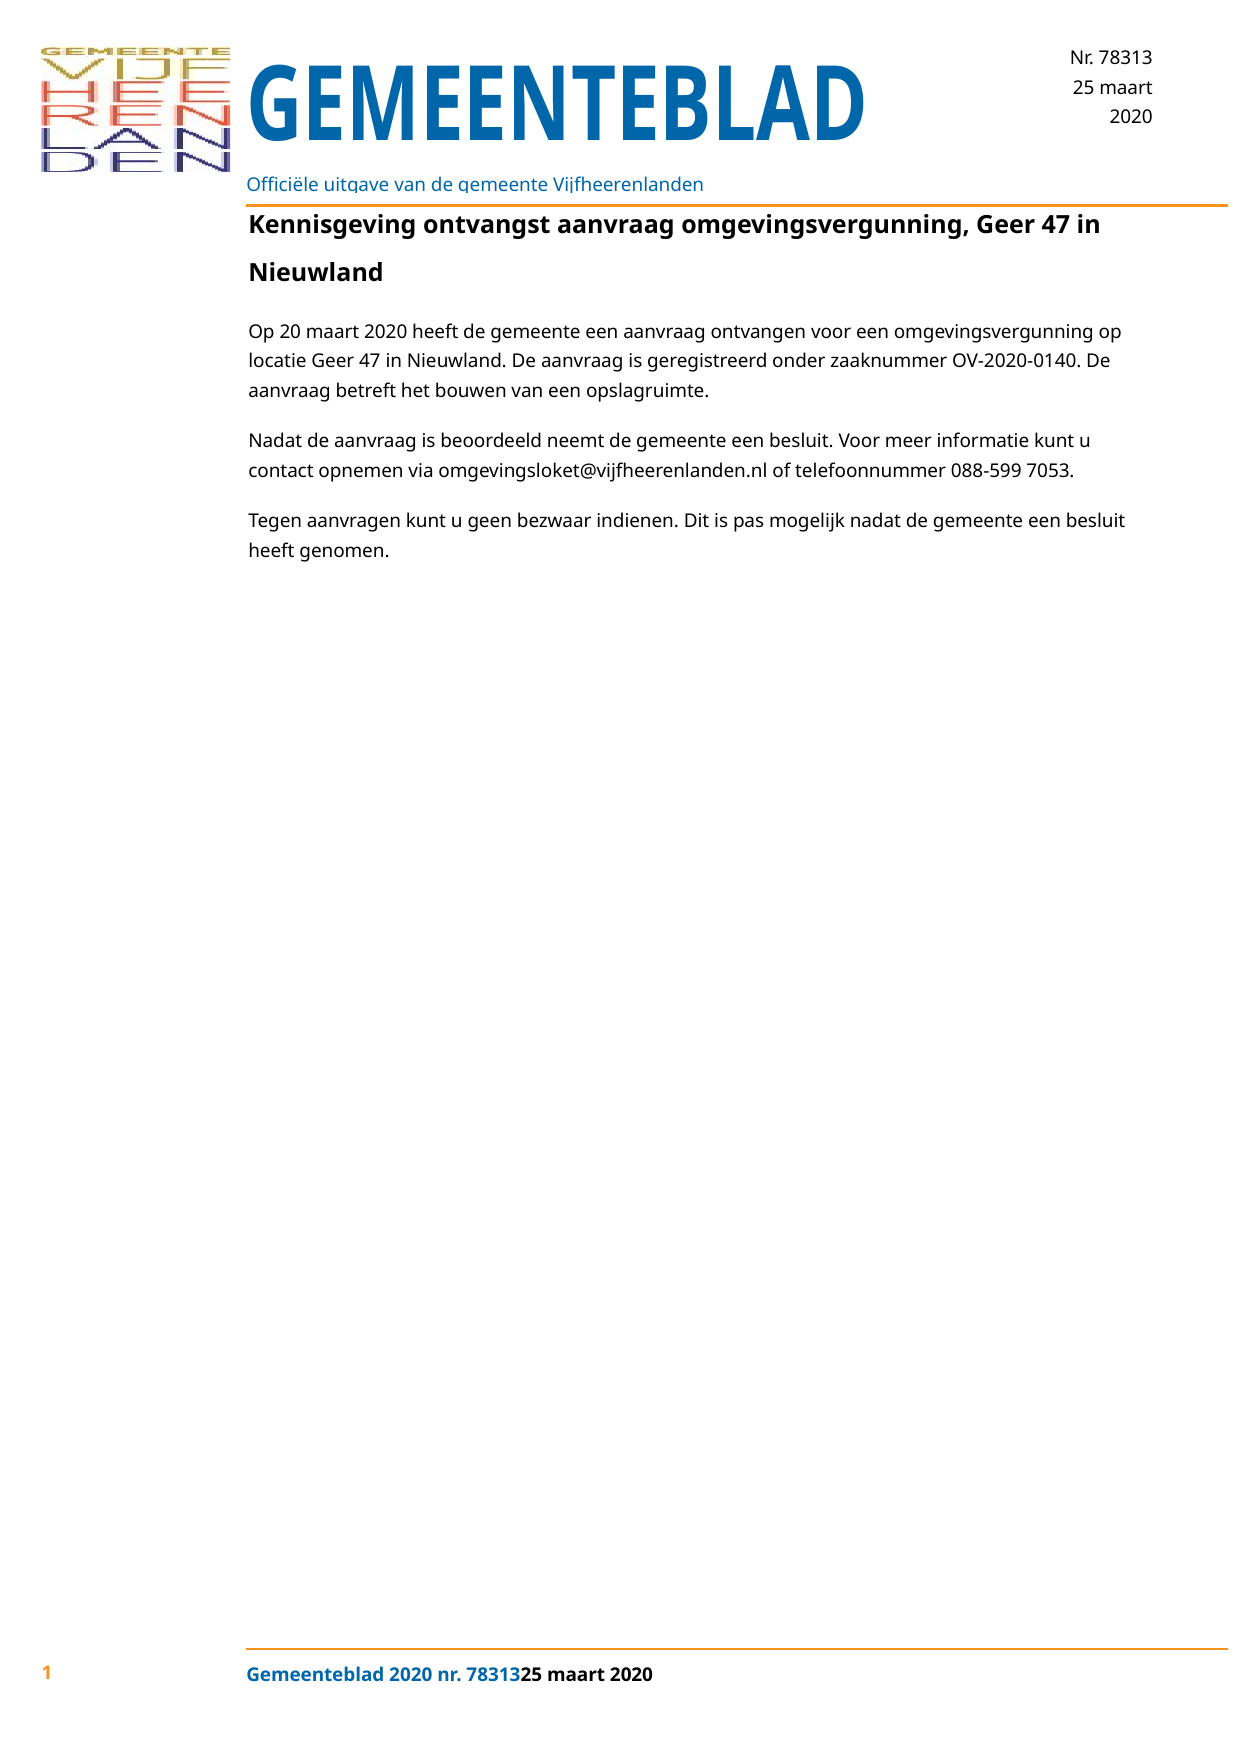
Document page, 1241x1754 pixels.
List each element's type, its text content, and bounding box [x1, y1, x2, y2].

text Op 20 maart 2020 heeft de gemeente een aanvraag ontvangen voor een omgevingsvergunning op locatie Geer 47 in Nieuwland. De aanvraag is geregistreerd onder zaaknummer OV-2020-0140. De aanvraag betreft het bouwen van een opslagruimte. [248, 318, 1152, 403]
text Tegen aanvragen kunt u geen bezwaar indienen. Dit is pas mogelijk nadat de gemeente een besluit heeft genomen. [248, 507, 1152, 563]
text Kennisgeving ontvangst aanvraag omgevingsvergunning, Geer 47 in Nieuwland [248, 207, 1152, 288]
text Nadat de aanvraag is beoordeeld neemt de gemeente een besluit. Voor meer informatie kunt u contact opnemen via omgevingsloket@vijfheerenlanden.nl of telefoonnummer 088-599 7053. [248, 427, 1152, 483]
picture [41, 47, 231, 172]
